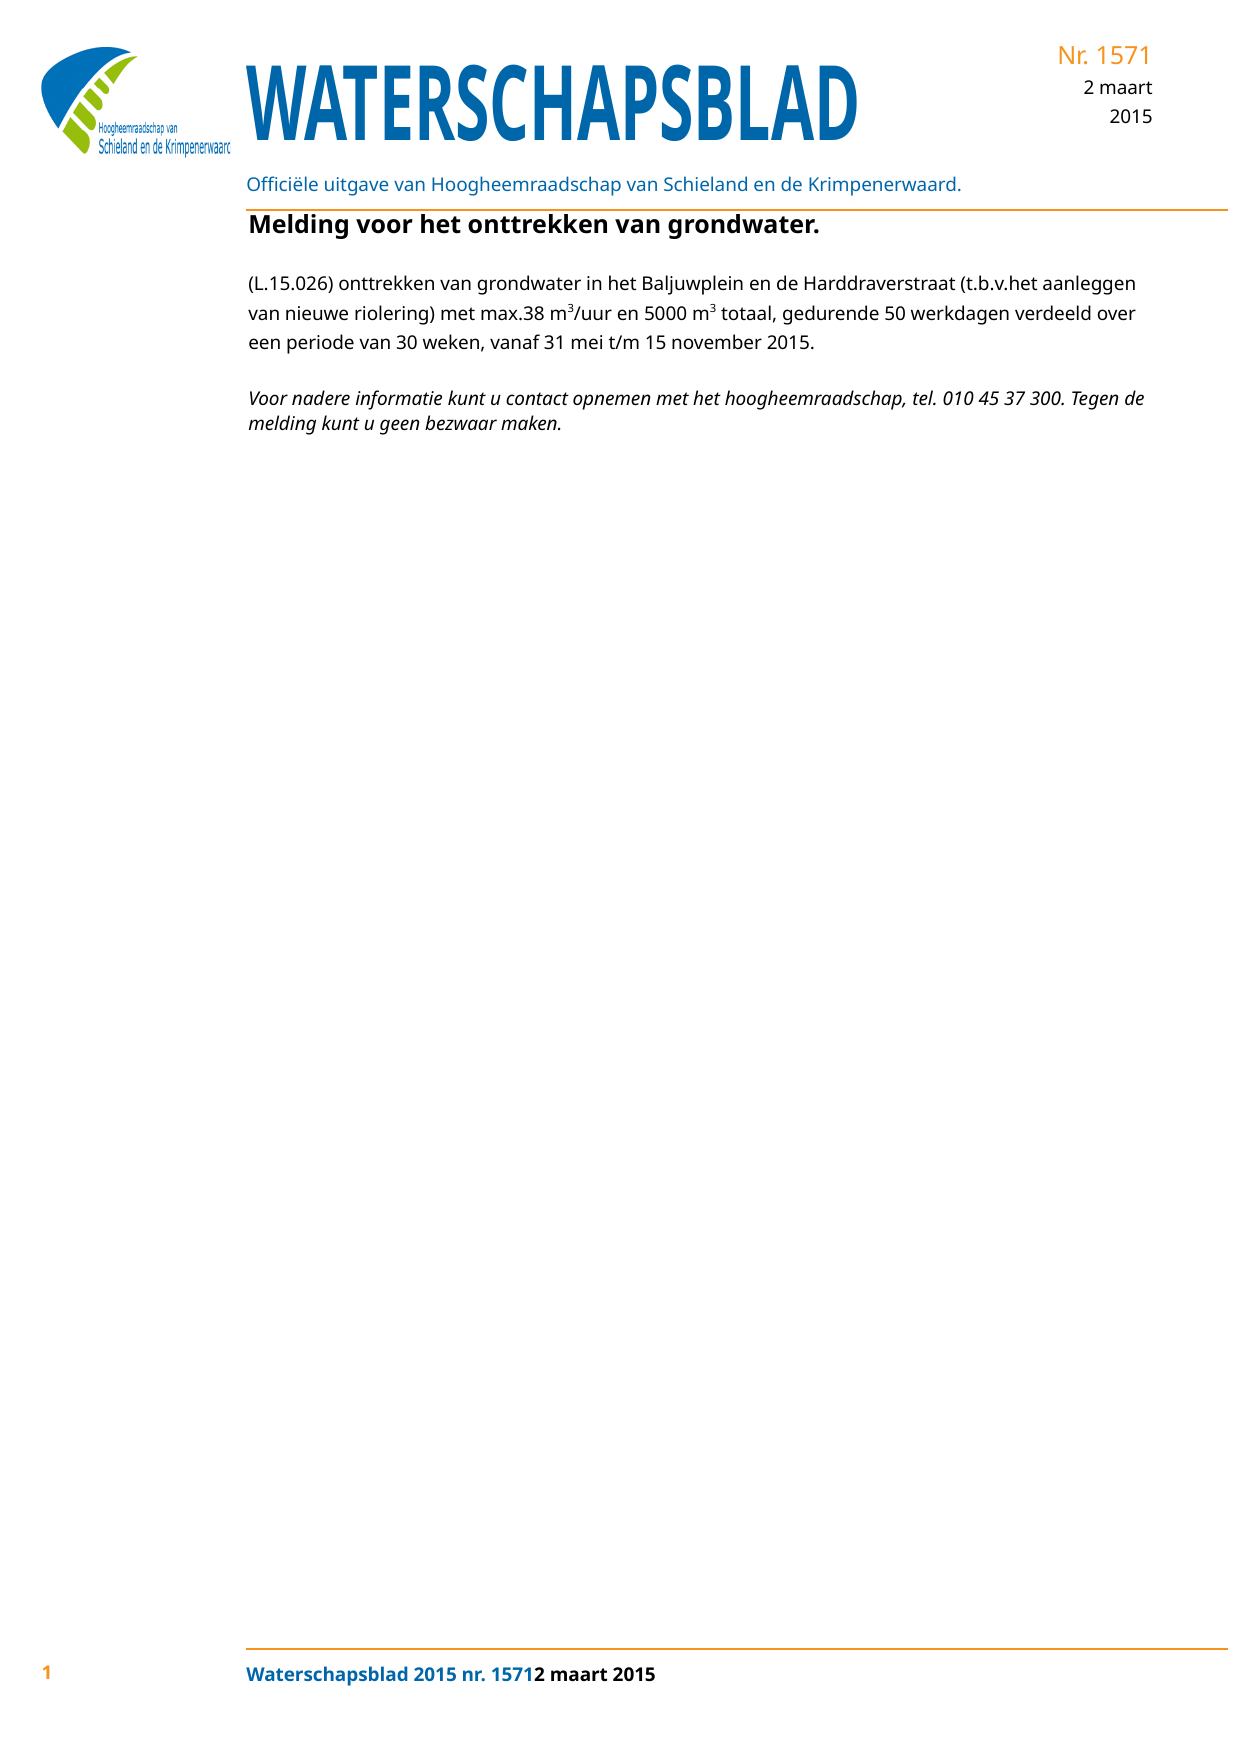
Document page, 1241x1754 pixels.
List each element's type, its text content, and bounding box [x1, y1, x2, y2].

text Voor nadere informatie kunt u contact opnemen met het hoogheemraadschap, tel. 010 45 37 300. Tegen de melding kunt u geen bezwaar maken. [248, 385, 1152, 436]
text (L.15.026) onttrekken van grondwater in het Baljuwplein en de Harddraverstraat (t.b.v.het aanleggen van nieuwe riolering) met max.38 m3/uur en 5000 m3 totaal, gedurende 50 werkdagen verdeeld over een periode van 30 weken, vanaf 31 mei t/m 15 november 2015. [248, 270, 1152, 355]
picture [41, 47, 231, 172]
text Melding voor het onttrekken van grondwater. [248, 211, 1152, 241]
